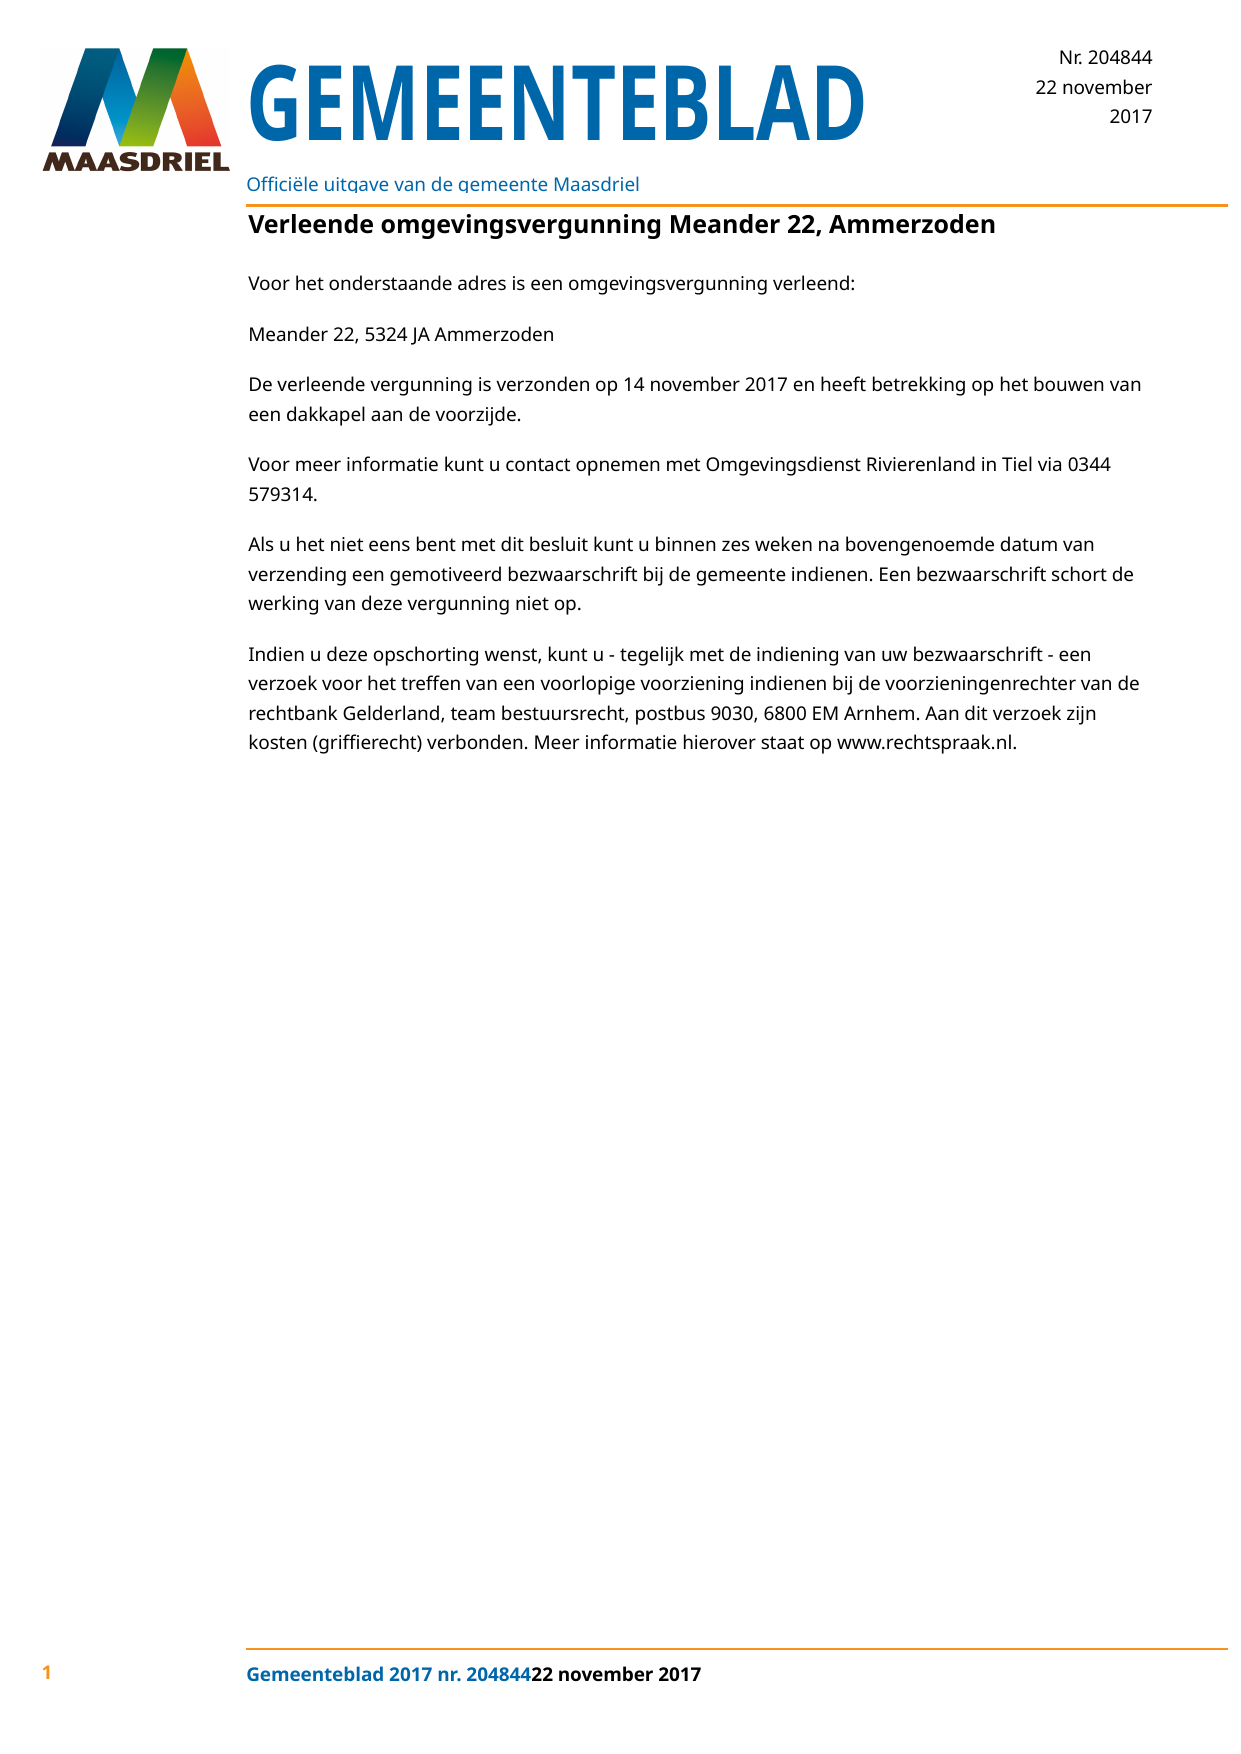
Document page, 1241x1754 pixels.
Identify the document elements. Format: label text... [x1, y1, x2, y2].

text Voor het onderstaande adres is een omgevingsvergunning verleend: [248, 270, 1152, 296]
picture [41, 47, 231, 172]
text De verleende vergunning is verzonden op 14 november 2017 en heeft betrekking op het bouwen van een dakkapel aan de voorzijde. [248, 371, 1152, 426]
text Meander 22, 5324 JA Ammerzoden [248, 321, 1152, 346]
text Indien u deze opschorting wenst, kunt u - tegelijk met de indiening van uw bezwaarschrift - een verzoek voor het treffen van een voorlopige voorziening indienen bij de voorzieningenrechter van de rechtbank Gelderland, team bestuursrecht, postbus 9030, 6800 EM Arnhem. Aan dit verzoek zijn kosten (griffierecht) verbonden. Meer informatie hierover staat op www.rechtspraak.nl. [248, 641, 1152, 755]
text Als u het niet eens bent met dit besluit kunt u binnen zes weken na bovengenoemde datum van verzending een gemotiveerd bezwaarschrift bij de gemeente indienen. Een bezwaarschrift schort de werking van deze vergunning niet op. [248, 531, 1152, 616]
text Voor meer informatie kunt u contact opnemen met Omgevingsdienst Rivierenland in Tiel via 0344 579314. [248, 451, 1152, 506]
text Verleende omgevingsvergunning Meander 22, Ammerzoden [248, 207, 1152, 241]
